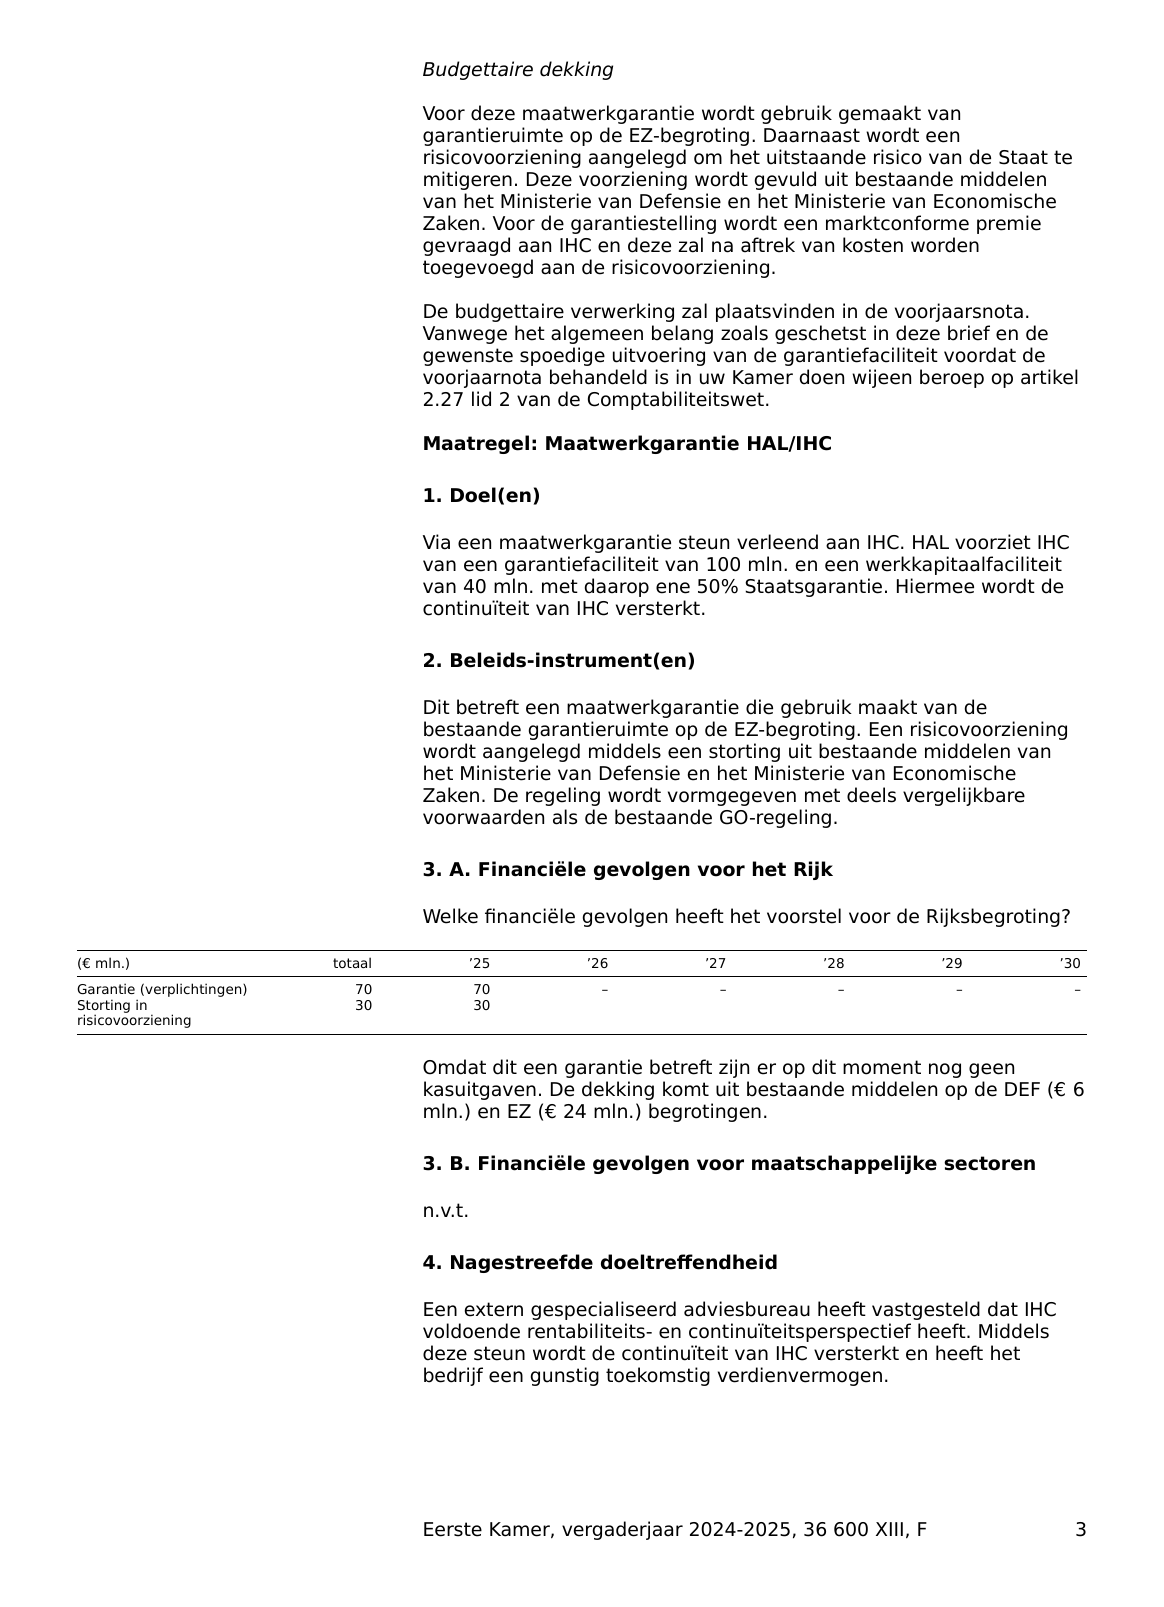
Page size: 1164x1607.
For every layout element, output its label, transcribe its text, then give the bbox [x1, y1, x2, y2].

table_cell [969, 998, 1087, 1034]
table_cell – [969, 977, 1087, 997]
text Een extern gespecialiseerd adviesbureau heeft vastgesteld dat IHC voldoende rentabiliteits- en continuïteitsperspectief heeft. Middels deze steun wordt de continuïteit van IHC versterkt en heeft het bedrijf een gunstig toekomstig verdienvermogen. [422, 1299, 1087, 1387]
text n.v.t. [422, 1200, 1087, 1222]
subtitle Budgettaire dekking [422, 59, 1087, 81]
table_cell – [850, 977, 968, 997]
text Voor deze maatwerkgarantie wordt gebruik gemaakt van garantieruimte op de EZ-begroting. Daarnaast wordt een risicovoorziening aangelegd om het uitstaande risico van de Staat te mitigeren. Deze voorziening wordt gevuld uit bestaande middelen van het Ministerie van Defensie en het Ministerie van Economische Zaken. Voor de garantiestelling wordt een marktconforme premie gevraagd aan IHC en deze zal na aftrek van kosten worden toegevoegd aan de risicovoorziening. [422, 103, 1087, 279]
table_cell Storting in risicovoorziening [77, 998, 260, 1034]
text Via een maatwerkgarantie steun verleend aan IHC. HAL voorziet IHC van een garantiefaciliteit van 100 mln. en een werkkapitaalfaciliteit van 40 mln. met daarop ene 50% Staatsgarantie. Hiermee wordt de continuïteit van IHC versterkt. [422, 532, 1087, 620]
table_cell – [614, 977, 732, 997]
table_header ’25 [378, 951, 496, 976]
table_cell 30 [260, 998, 378, 1034]
text Dit betreft een maatwerkgarantie die gebruik maakt van de bestaande garantieruimte op de EZ-begroting. Een risicovoorziening wordt aangelegd middels een storting uit bestaande middelen van het Ministerie van Defensie en het Ministerie van Economische Zaken. De regeling wordt vormgegeven met deels vergelijkbare voorwaarden als de bestaande GO-regeling. [422, 697, 1087, 829]
table_header ’30 [969, 951, 1087, 976]
subtitle 4. Nagestreefde doeltreffendheid [422, 1252, 1087, 1274]
table_cell 70 [378, 977, 496, 997]
table_cell – [732, 977, 850, 997]
table_cell [496, 998, 614, 1034]
table_header totaal [260, 951, 378, 976]
subtitle 3. A. Financiële gevolgen voor het Rijk [422, 859, 1087, 881]
subtitle 3. B. Financiële gevolgen voor maatschappelijke sectoren [422, 1153, 1087, 1175]
table_cell – [496, 977, 614, 997]
text De budgettaire verwerking zal plaatsvinden in de voorjaarsnota. Vanwege het algemeen belang zoals geschetst in deze brief en de gewenste spoedige uitvoering van de garantiefaciliteit voordat de voorjaarnota behandeld is in uw Kamer doen wijeen beroep op artikel 2.27 lid 2 van de Comptabiliteitswet. [422, 301, 1087, 411]
table_header ’29 [850, 951, 968, 976]
table_header ’28 [732, 951, 850, 976]
table_header ’26 [496, 951, 614, 976]
table_header ’27 [614, 951, 732, 976]
table_header (€ mln.) [77, 951, 260, 976]
table_cell 30 [378, 998, 496, 1034]
text Welke financiële gevolgen heeft het voorstel voor de Rijksbegroting? [422, 906, 1087, 928]
table_cell [614, 998, 732, 1034]
subtitle 2. Beleids-instrument(en) [422, 650, 1087, 672]
table_cell Garantie (verplichtingen) [77, 977, 260, 997]
subtitle 1. Doel(en) [422, 485, 1087, 507]
text Omdat dit een garantie betreft zijn er op dit moment nog geen kasuitgaven. De dekking komt uit bestaande middelen op de DEF (€ 6 mln.) en EZ (€ 24 mln.) begrotingen. [422, 1057, 1087, 1123]
table_cell 70 [260, 977, 378, 997]
table_cell [732, 998, 850, 1034]
subtitle Maatregel: Maatwerkgarantie HAL/IHC [422, 433, 1087, 455]
table_cell [850, 998, 968, 1034]
